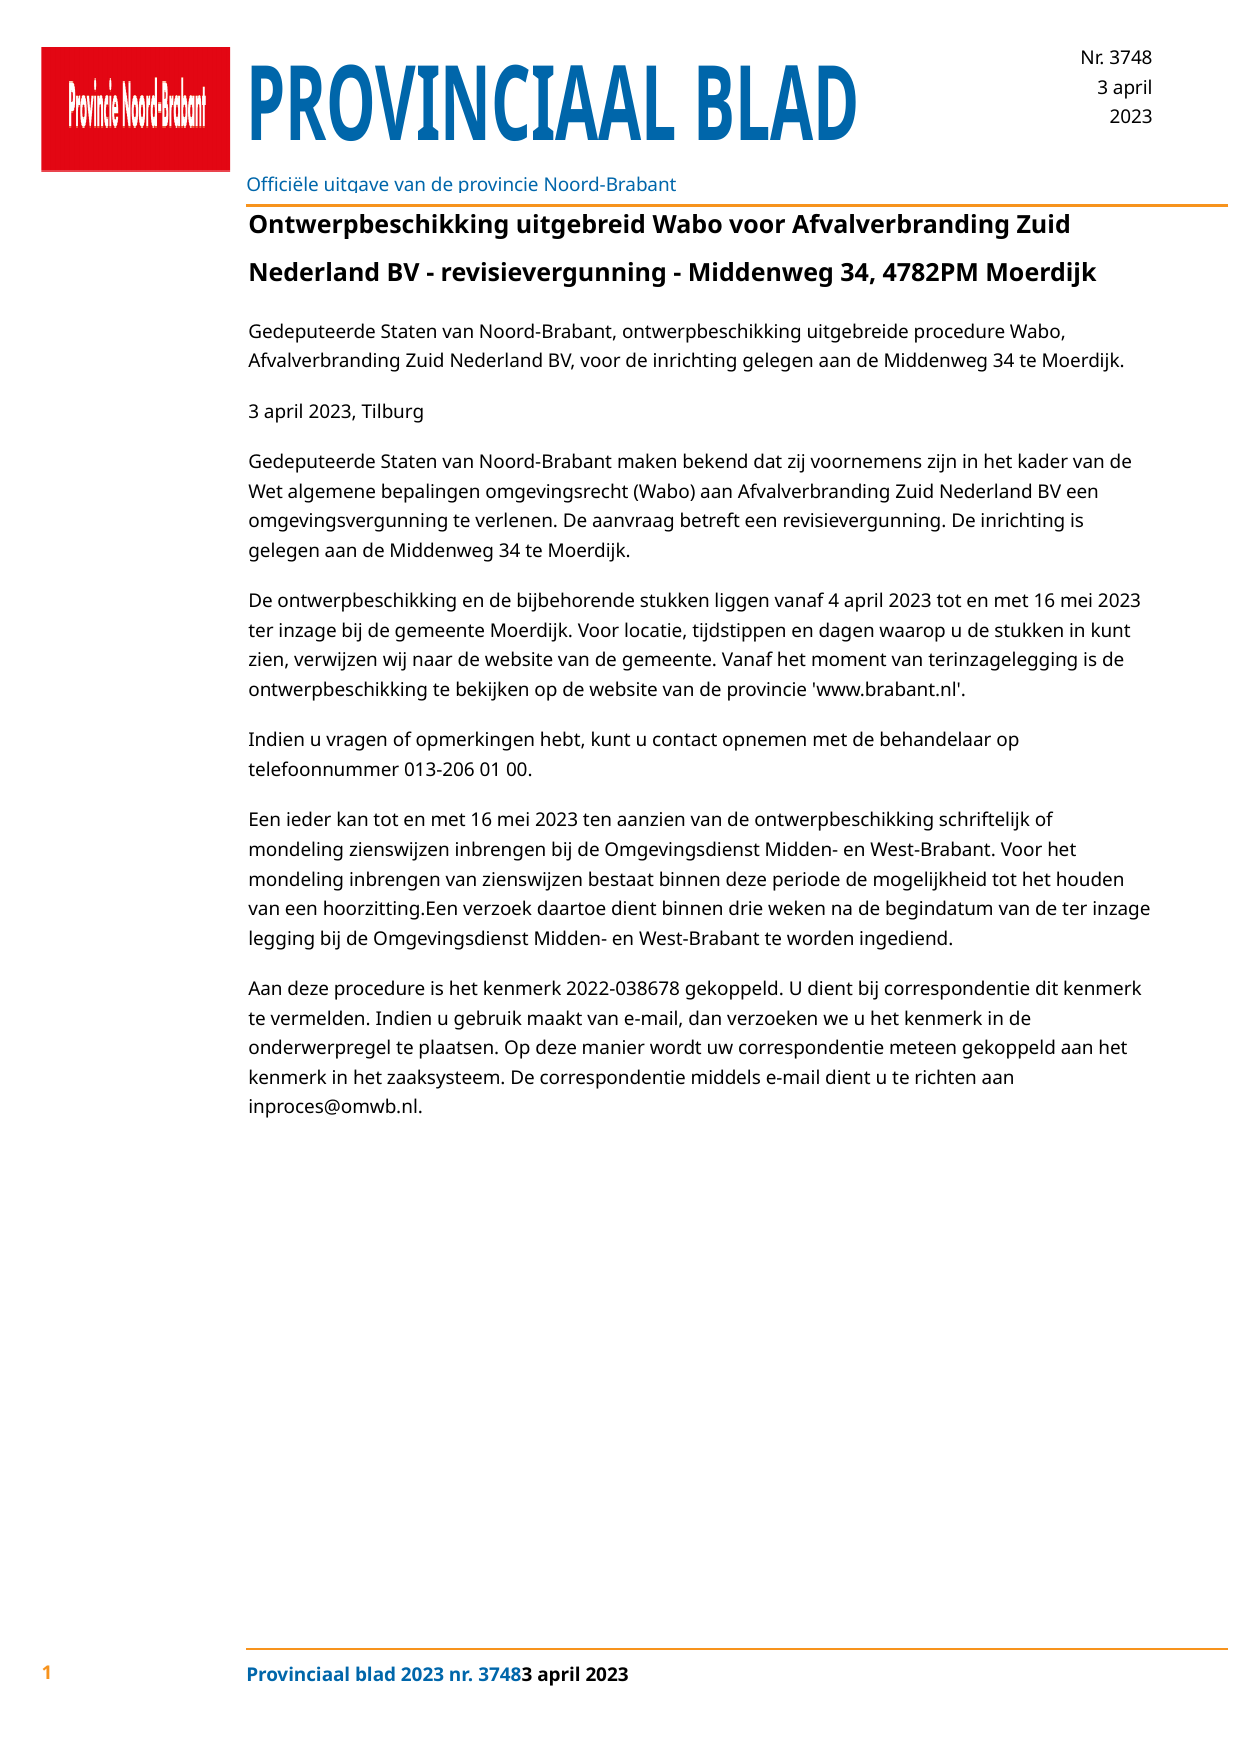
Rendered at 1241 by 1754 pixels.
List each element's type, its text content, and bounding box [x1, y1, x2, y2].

text Indien u vragen of opmerkingen hebt, kunt u contact opnemen met de behandelaar op telefoonnummer 013-206 01 00. [248, 727, 1152, 782]
text Gedeputeerde Staten van Noord-Brabant maken bekend dat zij voornemens zijn in het kader van de Wet algemene bepalingen omgevingsrecht (Wabo) aan Afvalverbranding Zuid Nederland BV een omgevingsvergunning te verlenen. De aanvraag betreft een revisievergunning. De inrichting is gelegen aan de Middenweg 34 te Moerdijk. [248, 448, 1152, 563]
text Gedeputeerde Staten van Noord-Brabant, ontwerpbeschikking uitgebreide procedure Wabo, Afvalverbranding Zuid Nederland BV, voor de inrichting gelegen aan de Middenweg 34 te Moerdijk. [248, 318, 1152, 373]
text Aan deze procedure is het kenmerk 2022-038678 gekoppeld. U dient bij correspondentie dit kenmerk te vermelden. Indien u gebruik maakt van e-mail, dan verzoeken we u het kenmerk in de onderwerpregel te plaatsen. Op deze manier wordt uw correspondentie meteen gekoppeld aan het kenmerk in het zaaksysteem. De correspondentie middels e-mail dient u te richten aan inproces@omwb.nl. [248, 975, 1152, 1119]
text Een ieder kan tot en met 16 mei 2023 ten aanzien van de ontwerpbeschikking schriftelijk of mondeling zienswijzen inbrengen bij de Omgevingsdienst Midden- en West-Brabant. Voor het mondeling inbrengen van zienswijzen bestaat binnen deze periode de mogelijkheid tot het houden van een hoorzitting.Een verzoek daartoe dient binnen drie weken na de begindatum van de ter inzage legging bij de Omgevingsdienst Midden- en West-Brabant te worden ingediend. [248, 807, 1152, 951]
text 3 april 2023, Tilburg [248, 398, 1152, 424]
text De ontwerpbeschikking en de bijbehorende stukken liggen vanaf 4 april 2023 tot en met 16 mei 2023 ter inzage bij de gemeente Moerdijk. Voor locatie, tijdstippen en dagen waarop u de stukken in kunt zien, verwijzen wij naar de website van de gemeente. Vanaf het moment van terinzagelegging is de ontwerpbeschikking te bekijken op de website van de provincie 'www.brabant.nl'. [248, 587, 1152, 702]
picture [41, 47, 231, 172]
text Ontwerpbeschikking uitgebreid Wabo voor Afvalverbranding Zuid Nederland BV - revisievergunning - Middenweg 34, 4782PM Moerdijk [248, 207, 1152, 288]
